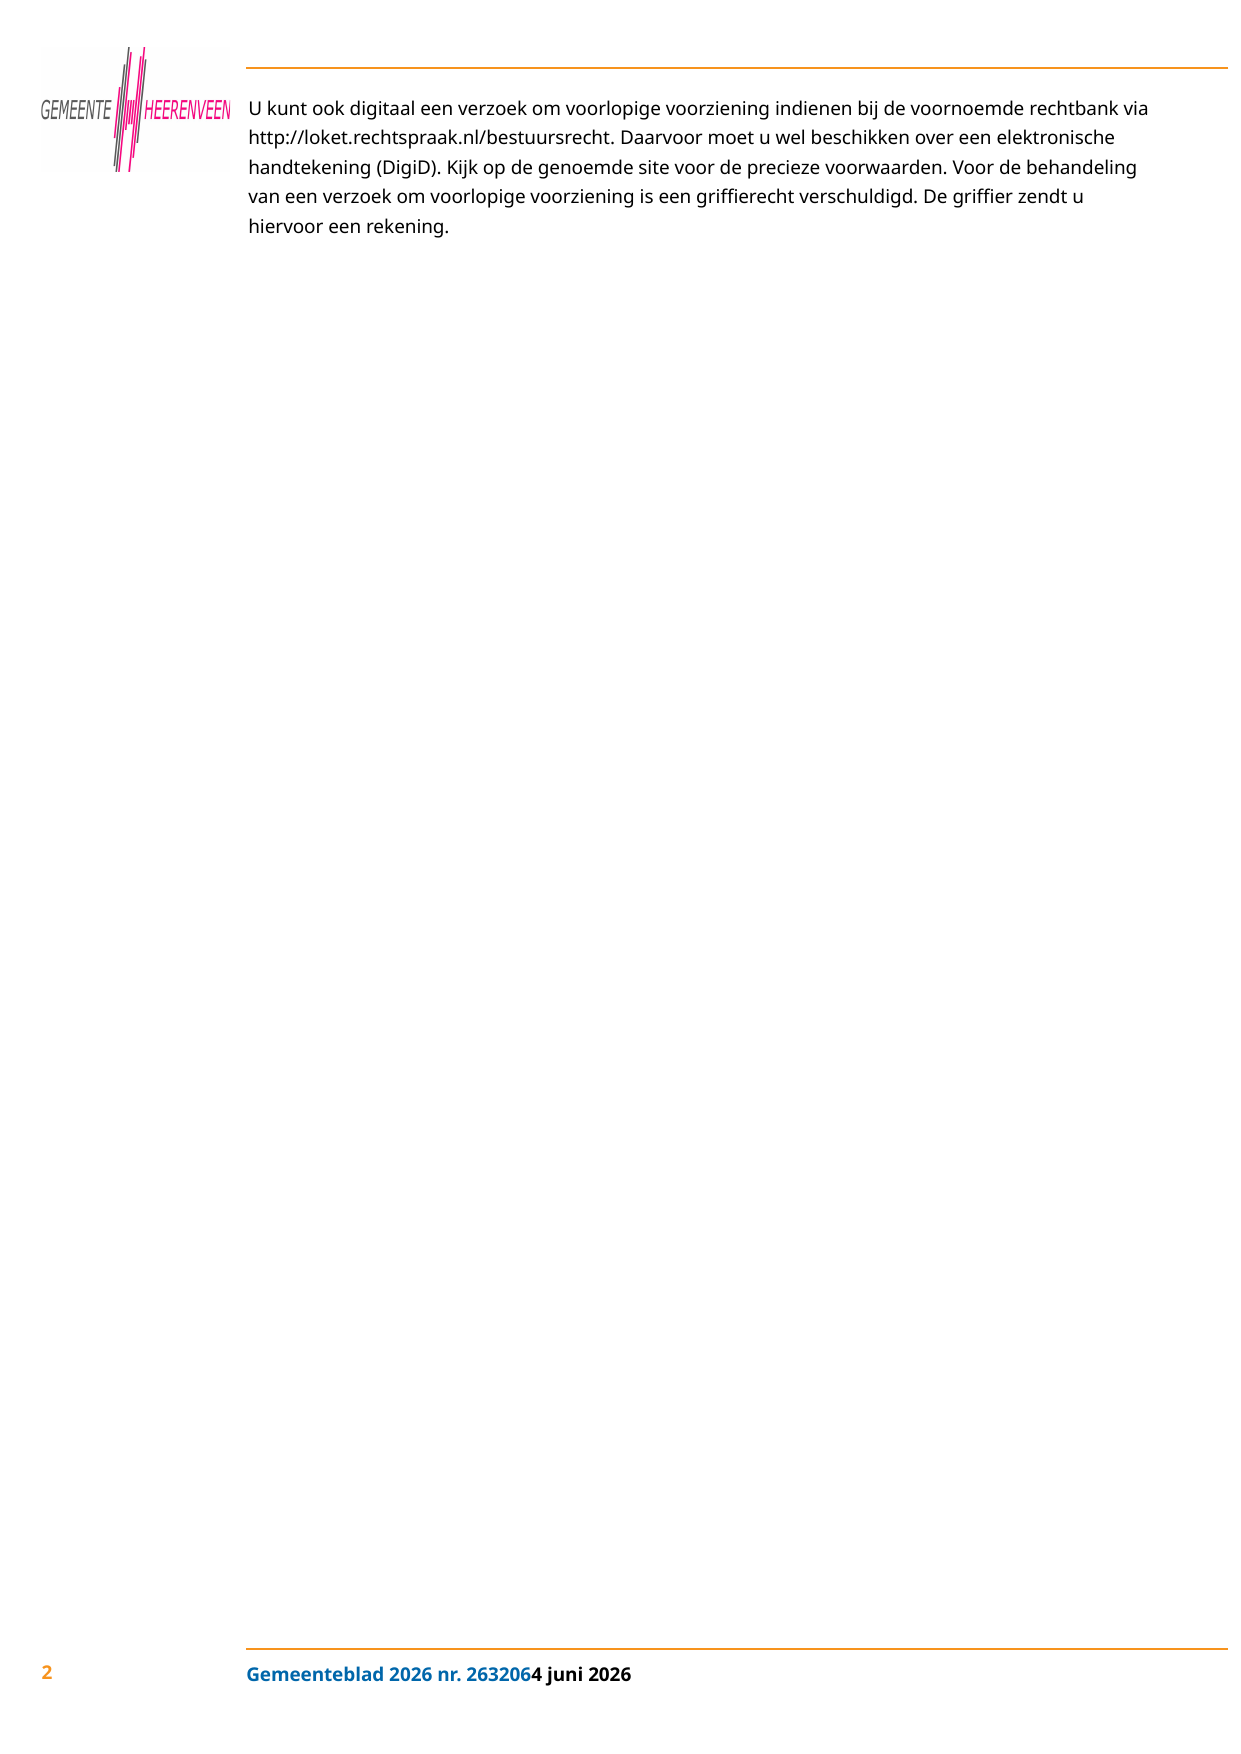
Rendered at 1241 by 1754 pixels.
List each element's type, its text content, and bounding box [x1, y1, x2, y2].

picture [41, 47, 231, 172]
text U kunt ook digitaal een verzoek om voorlopige voorziening indienen bij de voornoemde rechtbank via http://loket.rechtspraak.nl/bestuursrecht. Daarvoor moet u wel beschikken over een elektronische handtekening (DigiD). Kijk op de genoemde site voor de precieze voorwaarden. Voor de behandeling van een verzoek om voorlopige voorziening is een griffierecht verschuldigd. De griffier zendt u hiervoor een rekening. [248, 95, 1152, 239]
